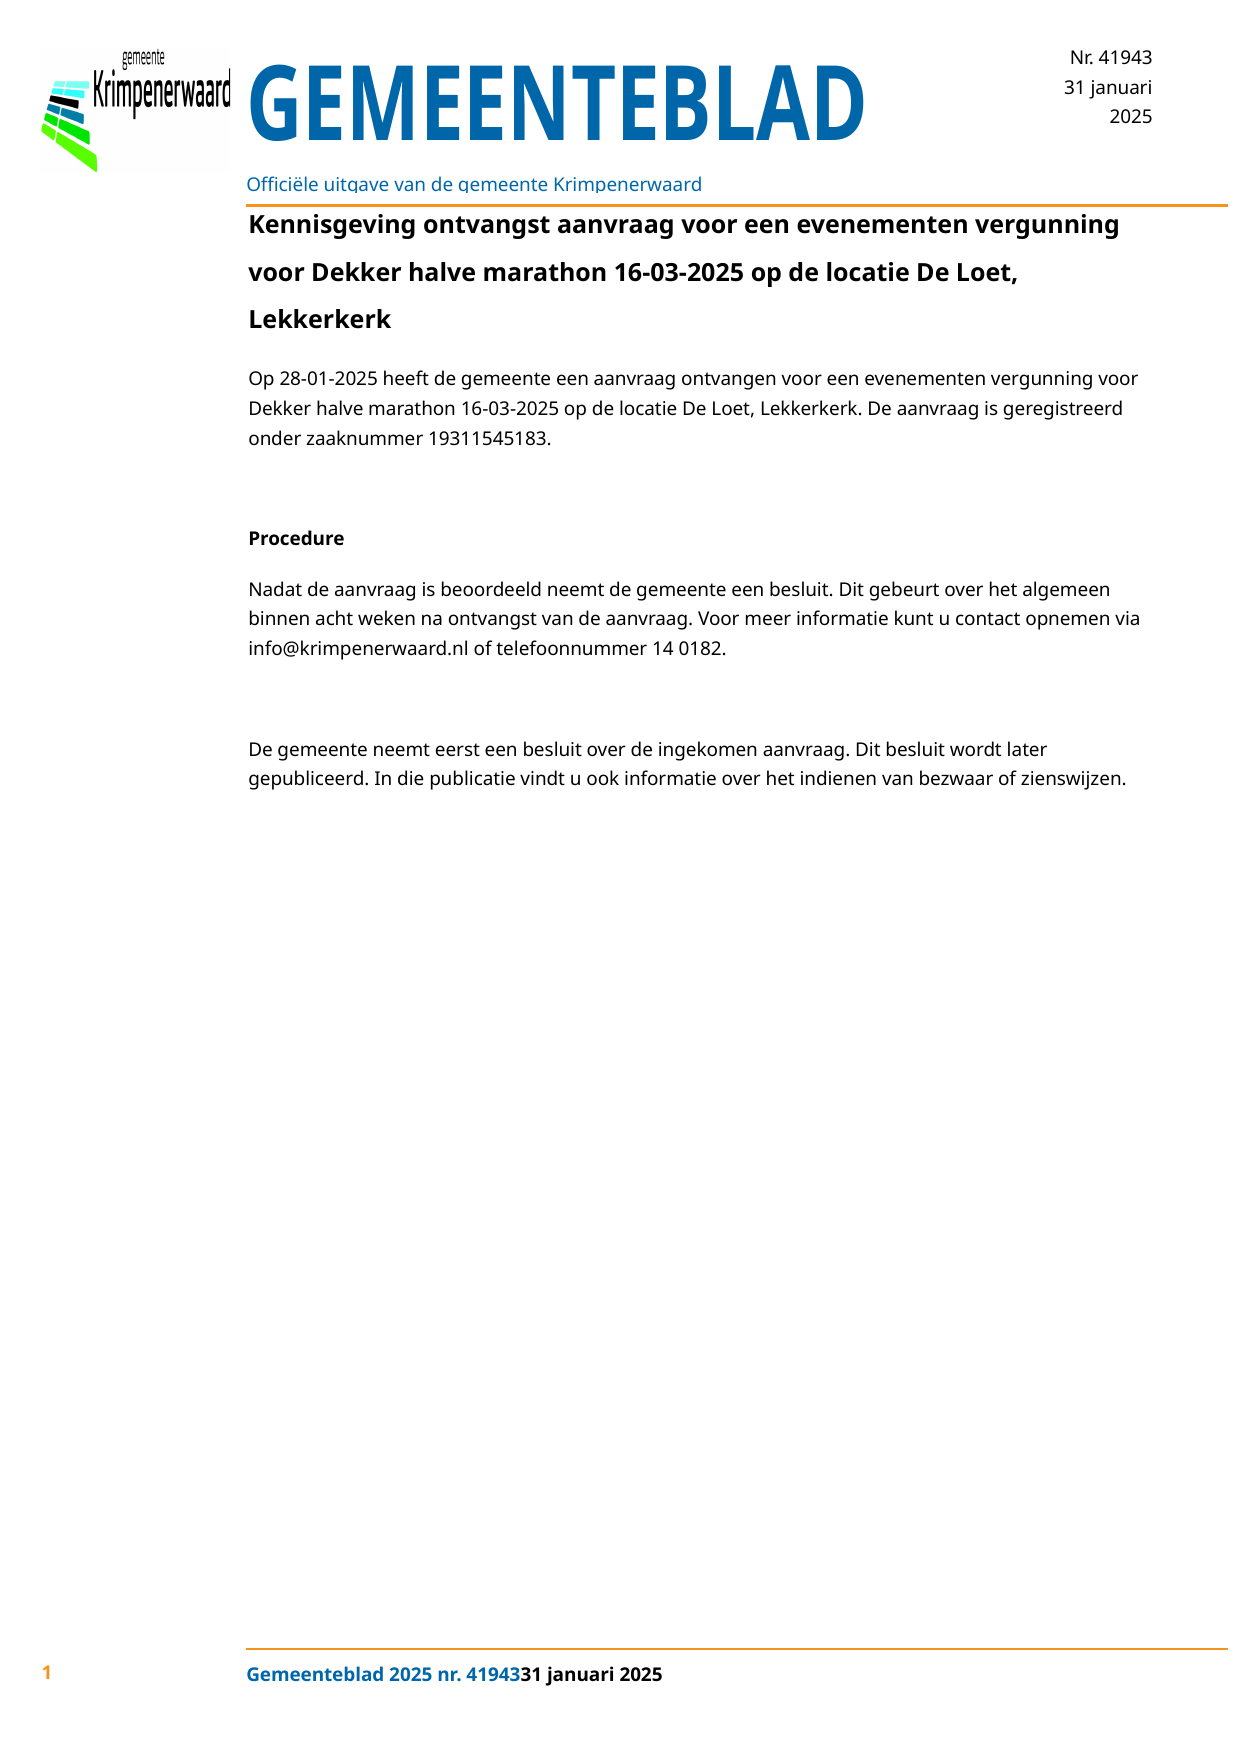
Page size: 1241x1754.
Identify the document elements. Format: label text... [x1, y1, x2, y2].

text Op 28-01-2025 heeft de gemeente een aanvraag ontvangen voor een evenementen vergunning voor Dekker halve marathon 16-03-2025 op de locatie De Loet, Lekkerkerk. De aanvraag is geregistreerd onder zaaknummer 19311545183. [248, 366, 1152, 450]
text De gemeente neemt eerst een besluit over de ingekomen aanvraag. Dit besluit wordt later gepubliceerd. In die publicatie vindt u ook informatie over het indienen van bezwaar of zienswijzen. [248, 736, 1152, 791]
picture [41, 47, 231, 172]
text Nadat de aanvraag is beoordeeld neemt de gemeente een besluit. Dit gebeurt over het algemeen binnen acht weken na ontvangst van de aanvraag. Voor meer informatie kunt u contact opnemen via info@krimpenerwaard.nl of telefoonnummer 14 0182. [248, 576, 1152, 661]
text Kennisgeving ontvangst aanvraag voor een evenementen vergunning voor Dekker halve marathon 16-03-2025 op de locatie De Loet, Lekkerkerk [248, 207, 1152, 336]
text Procedure [248, 526, 1152, 551]
